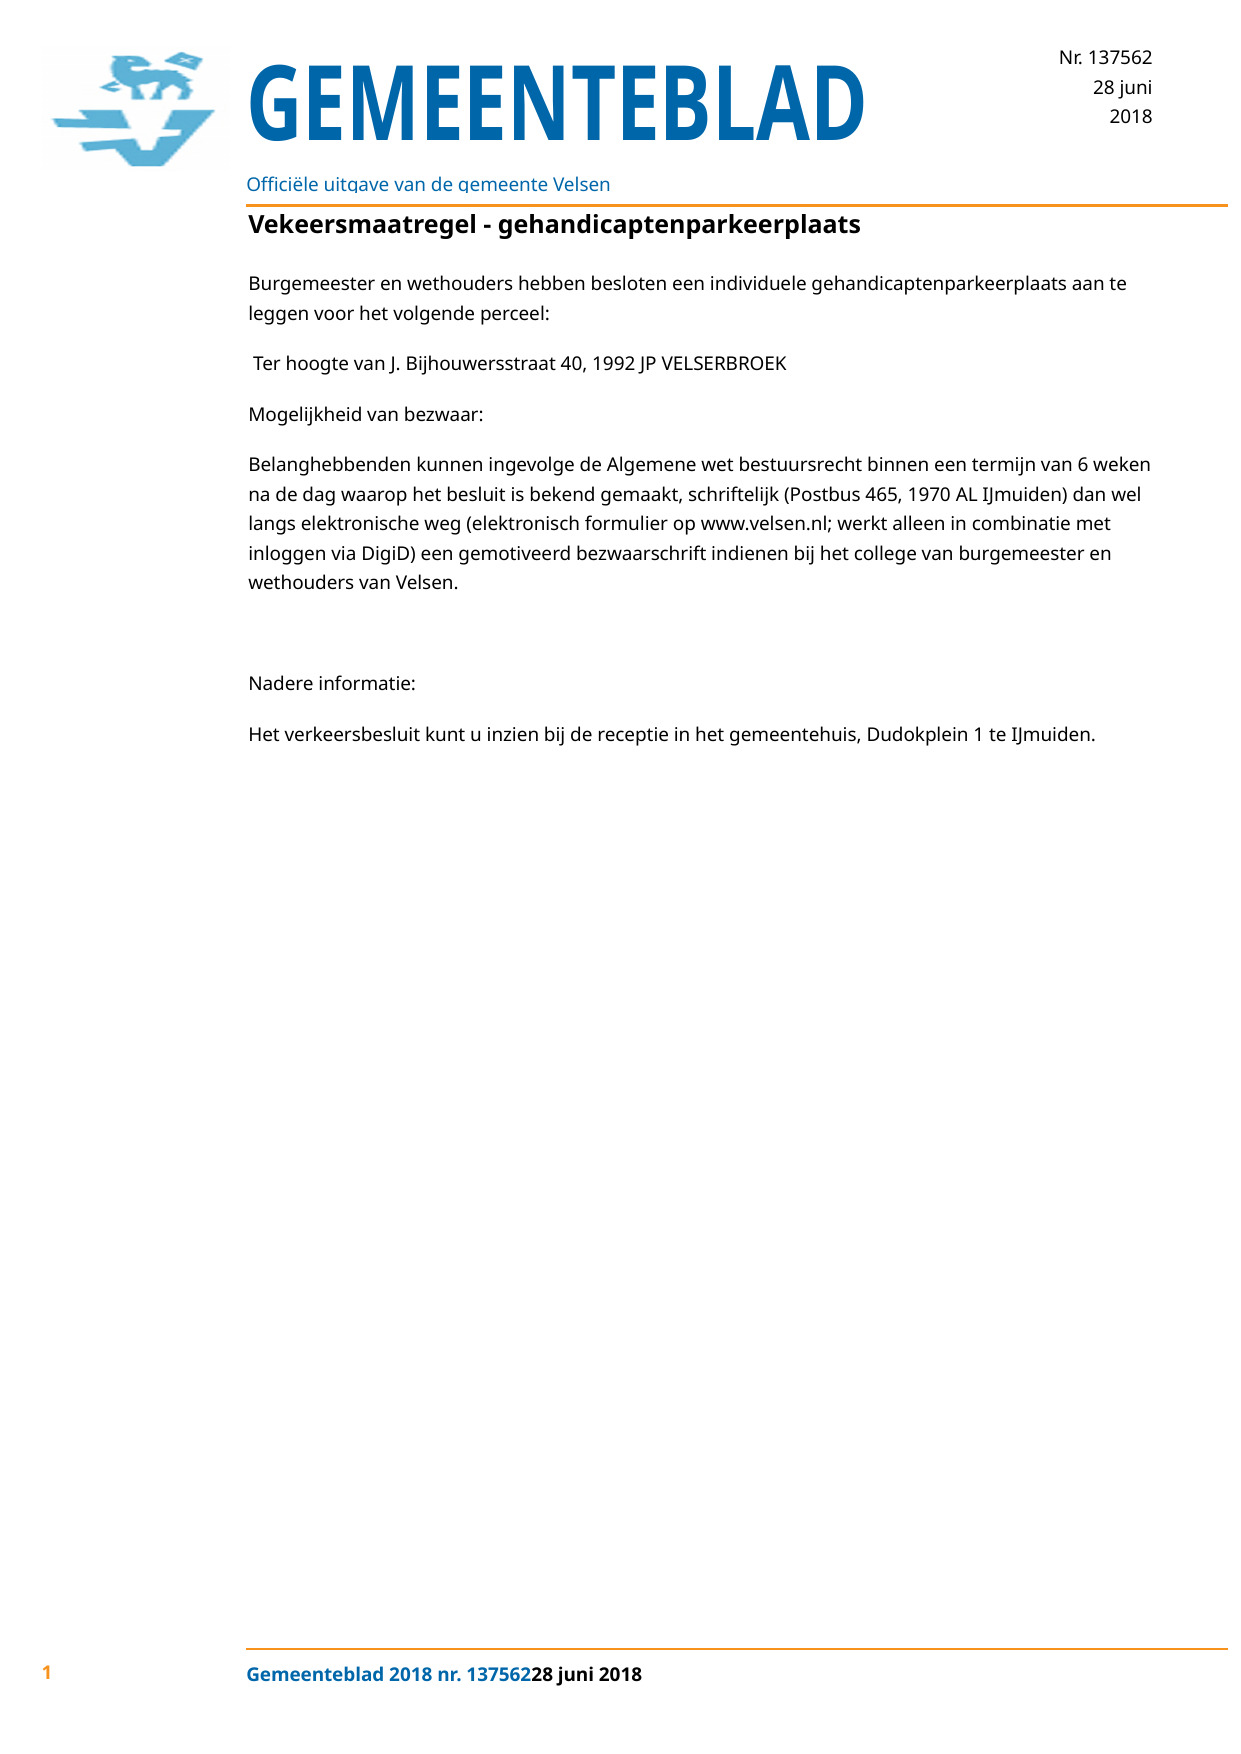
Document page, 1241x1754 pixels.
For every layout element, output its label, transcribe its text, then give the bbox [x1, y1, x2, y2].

text Nadere informatie: [248, 670, 1152, 696]
text Mogelijkheid van bezwaar: [248, 401, 1152, 426]
text Vekeersmaatregel - gehandicaptenparkeerplaats [248, 207, 1152, 241]
text Belanghebbenden kunnen ingevolge de Algemene wet bestuursrecht binnen een termijn van 6 weken na de dag waarop het besluit is bekend gemaakt, schriftelijk (Postbus 465, 1970 AL IJmuiden) dan wel langs elektronische weg (elektronisch formulier op www.velsen.nl; werkt alleen in combinatie met inloggen via DigiD) een gemotiveerd bezwaarschrift indienen bij het college van burgemeester en wethouders van Velsen. [248, 451, 1152, 595]
text Burgemeester en wethouders hebben besloten een individuele gehandicaptenparkeerplaats aan te leggen voor het volgende perceel: [248, 270, 1152, 326]
picture [41, 47, 231, 172]
text Ter hoogte van J. Bijhouwersstraat 40, 1992 JP VELSERBROEK [248, 350, 1152, 376]
text Het verkeersbesluit kunt u inzien bij de receptie in het gemeentehuis, Dudokplein 1 te IJmuiden. [248, 721, 1152, 746]
